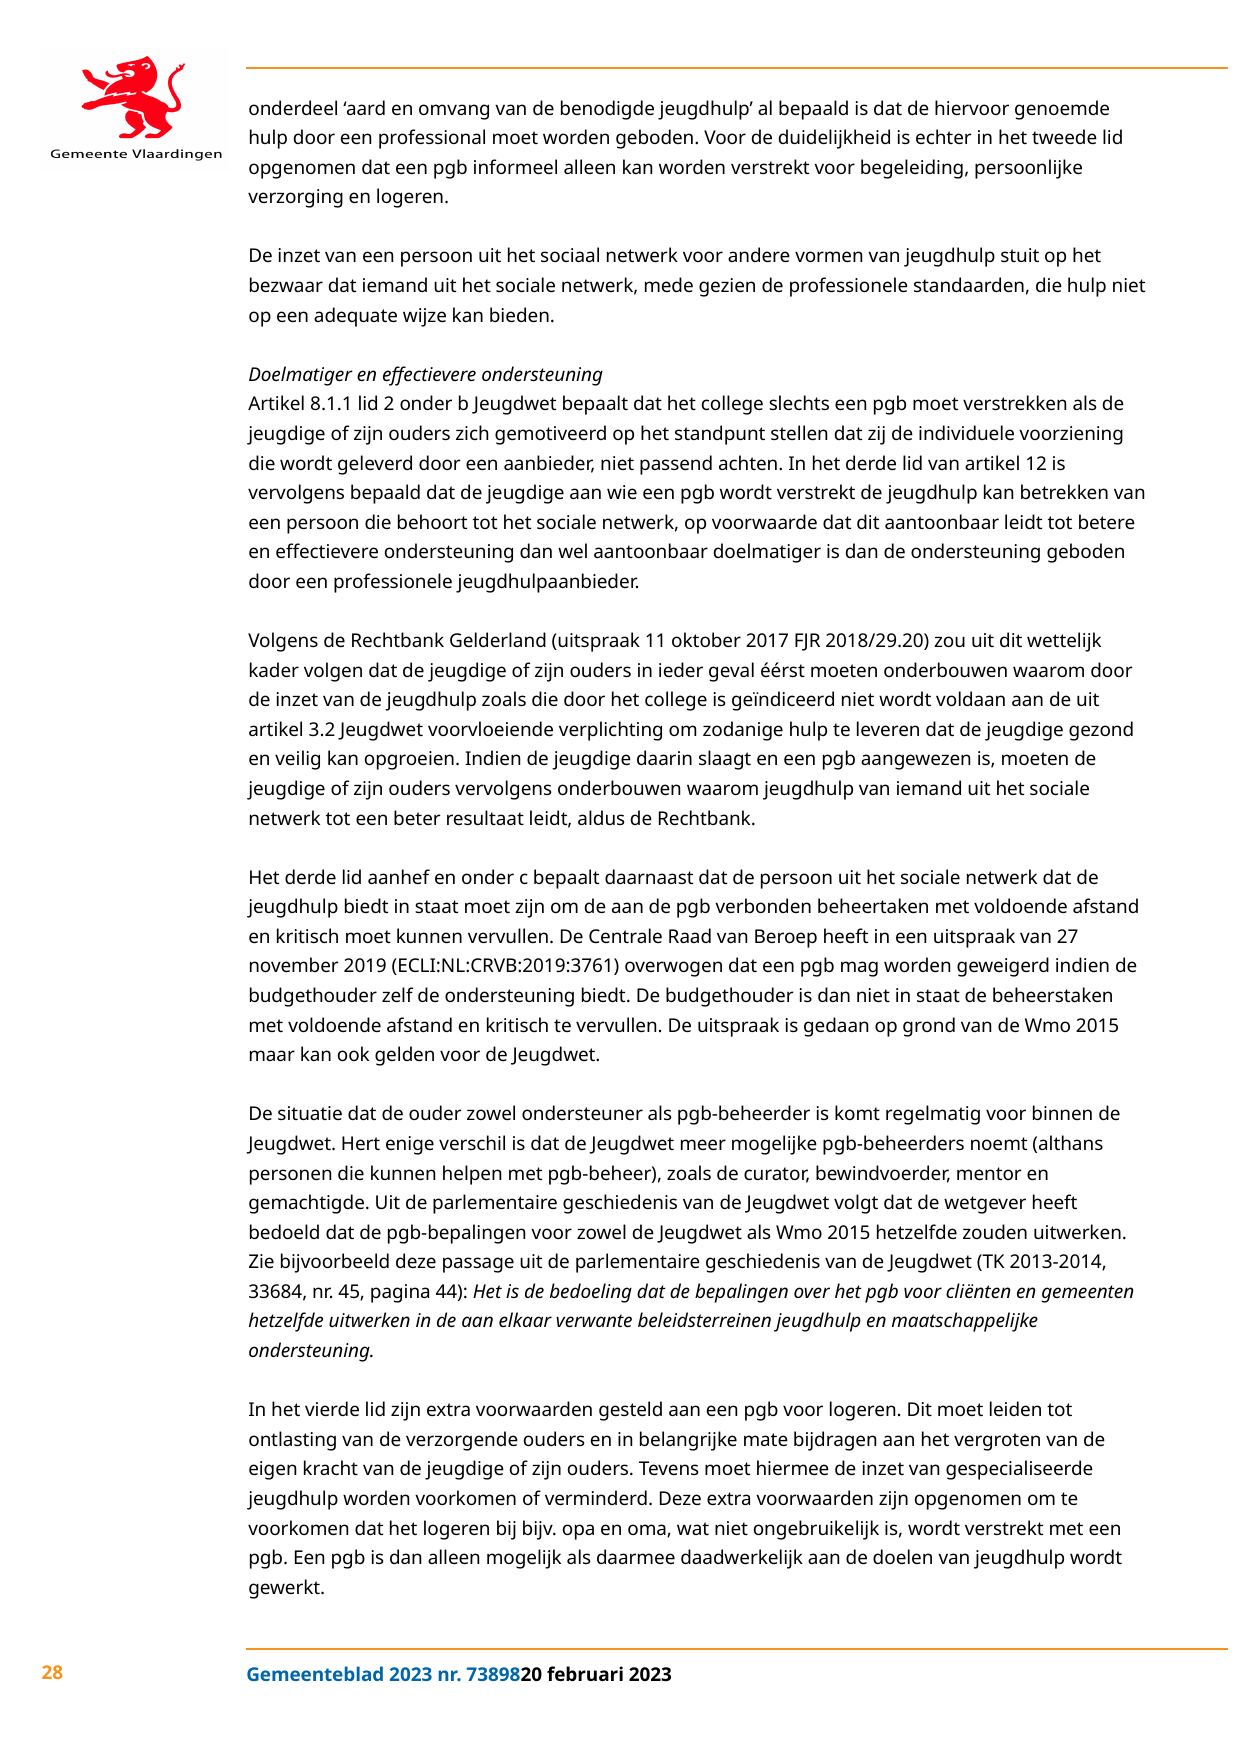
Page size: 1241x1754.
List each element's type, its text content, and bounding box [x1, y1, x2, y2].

text Het derde lid aanhef en onder c bepaalt daarnaast dat de persoon uit het sociale netwerk dat de jeugdhulp biedt in staat moet zijn om de aan de pgb verbonden beheertaken met voldoende afstand en kritisch moet kunnen vervullen. De Centrale Raad van Beroep heeft in een uitspraak van 27 november 2019 (ECLI:NL:CRVB:2019:3761) overwogen dat een pgb mag worden geweigerd indien de budgethouder zelf de ondersteuning biedt. De budgethouder is dan niet in staat de beheerstaken met voldoende afstand en kritisch te vervullen. De uitspraak is gedaan op grond van de Wmo 2015 maar kan ook gelden voor de Jeugdwet. [248, 864, 1152, 1067]
text Volgens de Rechtbank Gelderland (uitspraak 11 oktober 2017 FJR 2018/29.20) zou uit dit wettelijk kader volgen dat de jeugdige of zijn ouders in ieder geval éérst moeten onderbouwen waarom door de inzet van de jeugdhulp zoals die door het college is geïndiceerd niet wordt voldaan aan de uit artikel 3.2 Jeugdwet voorvloeiende verplichting om zodanige hulp te leveren dat de jeugdige gezond en veilig kan opgroeien. Indien de jeugdige daarin slaagt en een pgb aangewezen is, moeten de jeugdige of zijn ouders vervolgens onderbouwen waarom jeugdhulp van iemand uit het sociale netwerk tot een beter resultaat leidt, aldus de Rechtbank. [248, 627, 1152, 831]
text Artikel 8.1.1 lid 2 onder b Jeugdwet bepaalt dat het college slechts een pgb moet verstrekken als de jeugdige of zijn ouders zich gemotiveerd op het standpunt stellen dat zij de individuele voorziening die wordt geleverd door een aanbieder, niet passend achten. In het derde lid van artikel 12 is vervolgens bepaald dat de jeugdige aan wie een pgb wordt verstrekt de jeugdhulp kan betrekken van een persoon die behoort tot het sociale netwerk, op voorwaarde dat dit aantoonbaar leidt tot betere en effectievere ondersteuning dan wel aantoonbaar doelmatiger is dan de ondersteuning geboden door een professionele jeugdhulpaanbieder. [248, 391, 1152, 594]
text De situatie dat de ouder zowel ondersteuner als pgb-beheerder is komt regelmatig voor binnen de Jeugdwet. Hert enige verschil is dat de Jeugdwet meer mogelijke pgb-beheerders noemt (althans personen die kunnen helpen met pgb-beheer), zoals de curator, bewindvoerder, mentor en gemachtigde. Uit de parlementaire geschiedenis van de Jeugdwet volgt dat de wetgever heeft bedoeld dat de pgb-bepalingen voor zowel de Jeugdwet als Wmo 2015 hetzelfde zouden uitwerken. Zie bijvoorbeeld deze passage uit de parlementaire geschiedenis van de Jeugdwet (TK 2013-2014, 33684, nr. 45, pagina 44): Het is de bedoeling dat de bepalingen over het pgb voor cliënten en gemeenten hetzelfde uitwerken in de aan elkaar verwante beleidsterreinen jeugdhulp en maatschappelijke ondersteuning. [248, 1101, 1152, 1363]
text De inzet van een persoon uit het sociaal netwerk voor andere vormen van jeugdhulp stuit op het bezwaar dat iemand uit het sociale netwerk, mede gezien de professionele standaarden, die hulp niet op een adequate wijze kan bieden. [248, 243, 1152, 328]
picture [41, 47, 231, 172]
text Doelmatiger en effectievere ondersteuning [248, 361, 1152, 387]
text In het vierde lid zijn extra voorwaarden gesteld aan een pgb voor logeren. Dit moet leiden tot ontlasting van de verzorgende ouders en in belangrijke mate bijdragen aan het vergroten van de eigen kracht van de jeugdige of zijn ouders. Tevens moet hiermee de inzet van gespecialiseerde jeugdhulp worden voorkomen of verminderd. Deze extra voorwaarden zijn opgenomen om te voorkomen dat het logeren bij bijv. opa en oma, wat niet ongebruikelijk is, wordt verstrekt met een pgb. Een pgb is dan alleen mogelijk als daarmee daadwerkelijk aan de doelen van jeugdhulp wordt gewerkt. [248, 1396, 1152, 1600]
text onderdeel ‘aard en omvang van de benodigde jeugdhulp’ al bepaald is dat de hiervoor genoemde hulp door een professional moet worden geboden. Voor de duidelijkheid is echter in het tweede lid opgenomen dat een pgb informeel alleen kan worden verstrekt voor begeleiding, persoonlijke verzorging en logeren. [248, 95, 1152, 209]
